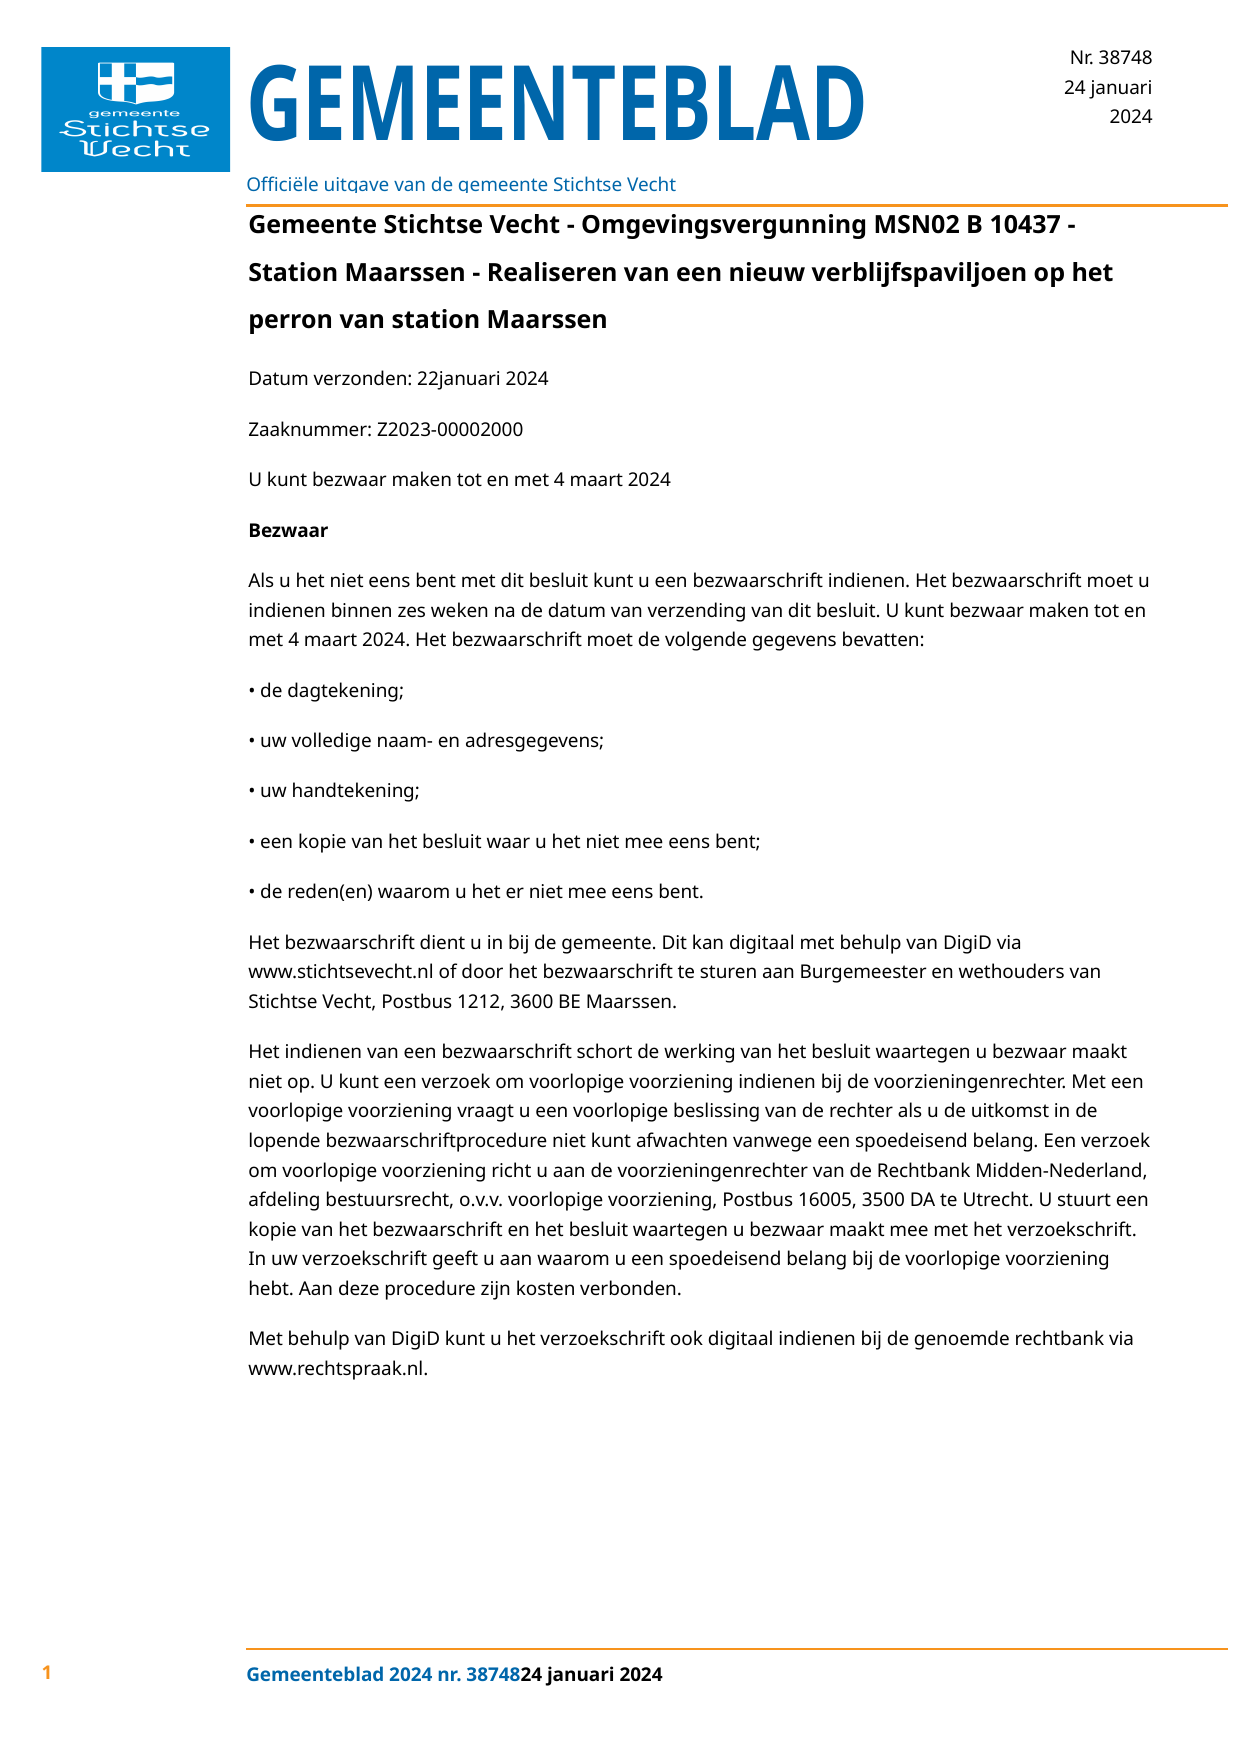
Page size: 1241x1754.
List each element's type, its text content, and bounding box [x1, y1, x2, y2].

text • de reden(en) waarom u het er niet mee eens bent. [248, 878, 1152, 904]
text Zaaknummer: Z2023-00002000 [248, 416, 1152, 442]
text Als u het niet eens bent met dit besluit kunt u een bezwaarschrift indienen. Het bezwaarschrift moet u indienen binnen zes weken na de datum van verzending van dit besluit. U kunt bezwaar maken tot en met 4 maart 2024. Het bezwaarschrift moet de volgende gegevens bevatten: [248, 567, 1152, 652]
text • uw volledige naam- en adresgegevens; [248, 727, 1152, 753]
text U kunt bezwaar maken tot en met 4 maart 2024 [248, 466, 1152, 492]
text • uw handtekening; [248, 778, 1152, 803]
text Het bezwaarschrift dient u in bij de gemeente. Dit kan digitaal met behulp van DigiD via www.stichtsevecht.nl of door het bezwaarschrift te sturen aan Burgemeester en wethouders van Stichtse Vecht, Postbus 1212, 3600 BE Maarssen. [248, 929, 1152, 1014]
text Het indienen van een bezwaarschrift schort de werking van het besluit waartegen u bezwaar maakt niet op. U kunt een verzoek om voorlopige voorziening indienen bij de voorzieningenrechter. Met een voorlopige voorziening vraagt u een voorlopige beslissing van de rechter als u de uitkomst in de lopende bezwaarschriftprocedure niet kunt afwachten vanwege een spoedeisend belang. Een verzoek om voorlopige voorziening richt u aan de voorzieningenrechter van de Rechtbank Midden-Nederland, afdeling bestuursrecht, o.v.v. voorlopige voorziening, Postbus 16005, 3500 DA te Utrecht. U stuurt een kopie van het bezwaarschrift en het besluit waartegen u bezwaar maakt mee met het verzoekschrift. In uw verzoekschrift geeft u aan waarom u een spoedeisend belang bij de voorlopige voorziening hebt. Aan deze procedure zijn kosten verbonden. [248, 1038, 1152, 1301]
picture [137, 63, 174, 103]
text Gemeente Stichtse Vecht - Omgevingsvergunning MSN02 B 10437 - Station Maarssen - Realiseren van een nieuw verblijfspaviljoen op het perron van station Maarssen [248, 207, 1152, 336]
text Bezwaar [248, 517, 1152, 542]
text Met behulp van DigiD kunt u het verzoekschrift ook digitaal indienen bij de genoemde rechtbank via www.rechtspraak.nl. [248, 1326, 1152, 1381]
text • een kopie van het besluit waar u het niet mee eens bent; [248, 828, 1152, 854]
picture [99, 63, 135, 101]
text • de dagtekening; [248, 677, 1152, 702]
text Datum verzonden: 22januari 2024 [248, 366, 1152, 391]
